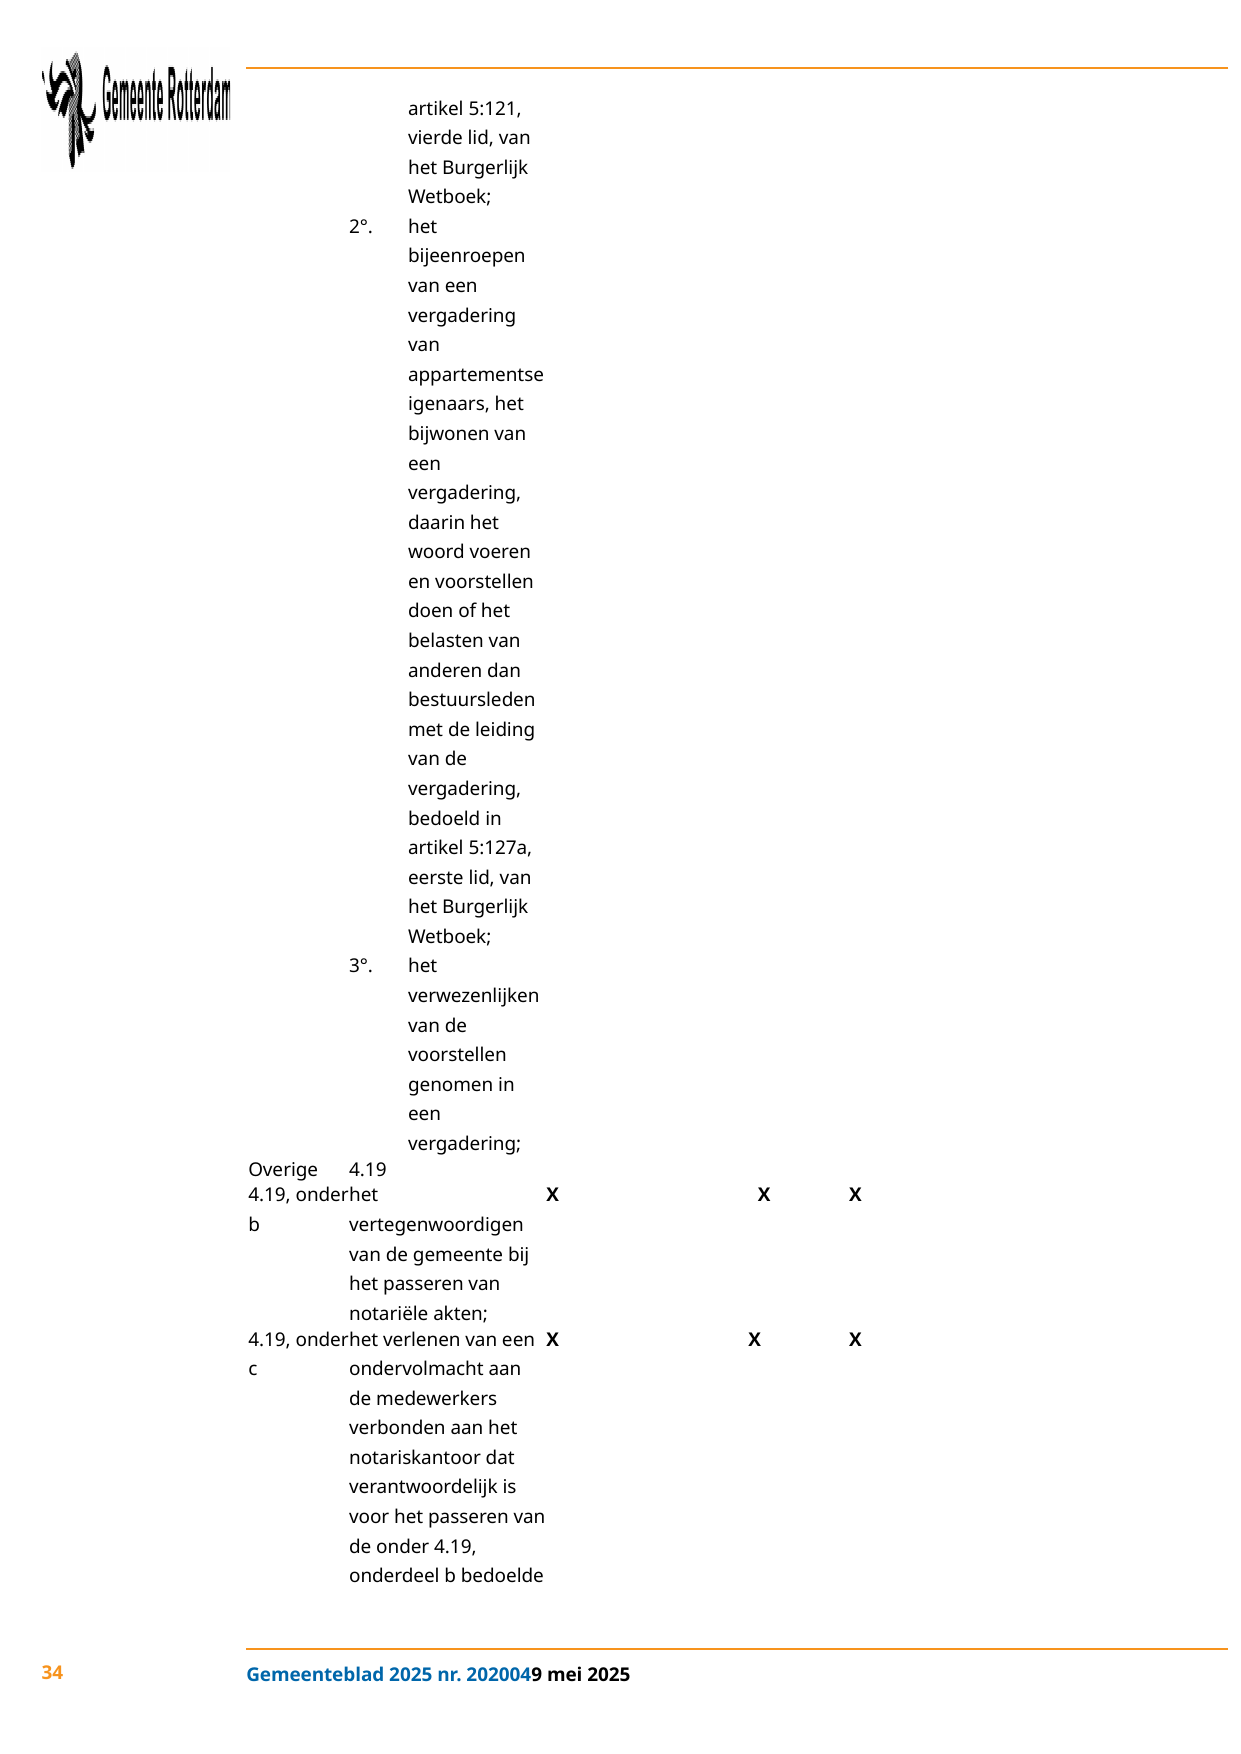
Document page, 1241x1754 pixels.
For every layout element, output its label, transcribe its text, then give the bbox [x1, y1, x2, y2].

table_cell het vertegenwoordigen van de gemeente bij het passeren van notariële akten; [349, 1182, 546, 1326]
table_cell [950, 1326, 1051, 1588]
table_cell [647, 1326, 748, 1588]
table_cell X [849, 1182, 950, 1326]
table_cell 4.19, onder b [248, 1182, 349, 1326]
table_cell het verlenen van een ondervolmacht aan de medewerkers verbonden aan het notariskantoor dat verantwoordelijk is voor het passeren van de onder 4.19, onderdeel b bedoelde [349, 1326, 546, 1588]
table_cell [1051, 1182, 1152, 1326]
table_cell [647, 1182, 748, 1326]
table_cell [546, 95, 647, 1156]
table_cell 4.19, onder c [248, 1326, 349, 1588]
table_cell [748, 95, 849, 1156]
table_cell [950, 95, 1051, 1156]
table_cell X [546, 1182, 647, 1326]
table_cell 4.19 [349, 1156, 1152, 1182]
table_cell [1051, 95, 1152, 1156]
table_cell [248, 95, 349, 1156]
table_cell [647, 95, 748, 1156]
table_cell X [748, 1326, 849, 1588]
table_cell X [748, 1182, 849, 1326]
table_cell [849, 95, 950, 1156]
table_cell artikel 5:121, vierde lid, van het Burgerlijk Wetboek; het bijeenroepen van een vergadering van appartementseigenaars, het bijwonen van een vergadering, daarin het woord voeren en voorstellen doen of het belasten van anderen dan bestuursleden met de leiding van de vergadering, bedoeld in artikel 5:127a, eerste lid, van het Burgerlijk Wetboek; het verwezenlijken van de voorstellen genomen in een vergadering; [349, 95, 546, 1156]
picture [41, 47, 231, 172]
table_cell X [546, 1326, 647, 1588]
table_cell [1051, 1326, 1152, 1588]
table_cell X [849, 1326, 950, 1588]
table_cell [950, 1182, 1051, 1326]
table_cell Overige [248, 1156, 349, 1182]
